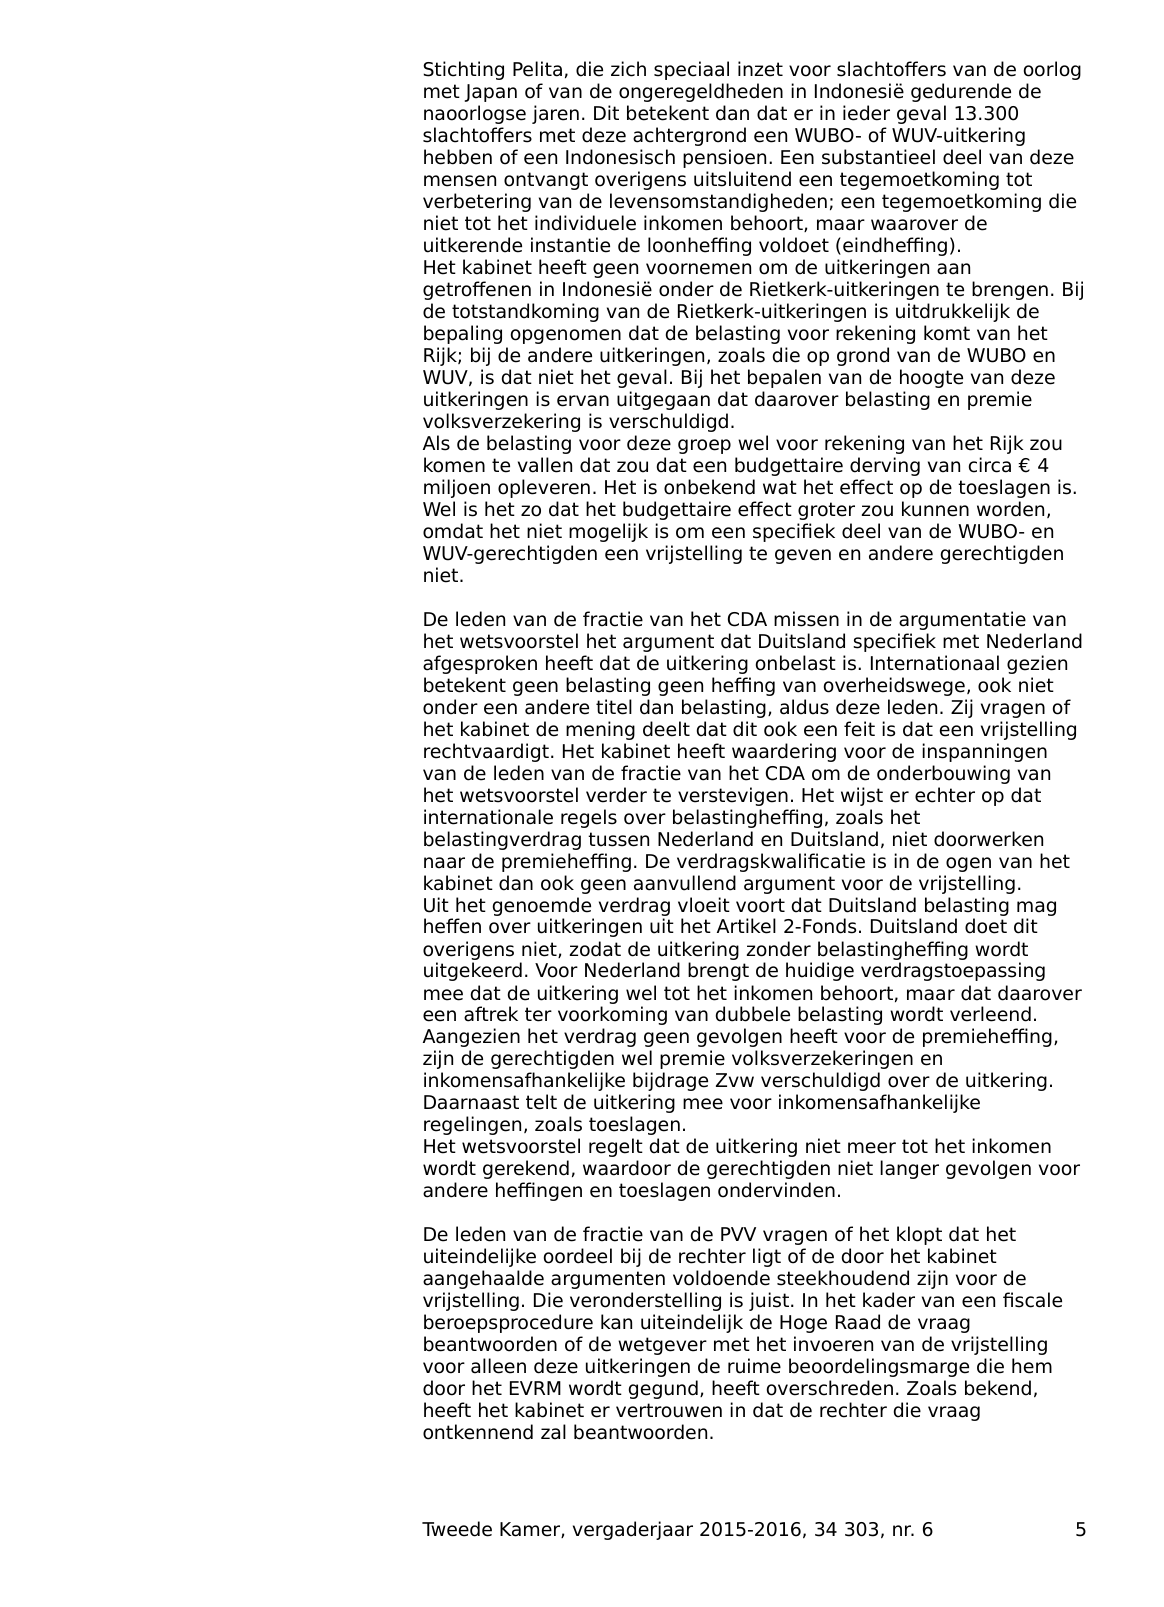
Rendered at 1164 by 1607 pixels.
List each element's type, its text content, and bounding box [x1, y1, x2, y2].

text De leden van de fractie van het CDA missen in de argumentatie van het wetsvoorstel het argument dat Duitsland specifiek met Nederland afgesproken heeft dat de uitkering onbelast is. Internationaal gezien betekent geen belasting geen heffing van overheidswege, ook niet onder een andere titel dan belasting, aldus deze leden. Zij vragen of het kabinet de mening deelt dat dit ook een feit is dat een vrijstelling rechtvaardigt. Het kabinet heeft waardering voor de inspanningen van de leden van de fractie van het CDA om de onderbouwing van het wetsvoorstel verder te verstevigen. Het wijst er echter op dat internationale regels over belastingheffing, zoals het belastingverdrag tussen Nederland en Duitsland, niet doorwerken naar de premieheffing. De verdragskwalificatie is in de ogen van het kabinet dan ook geen aanvullend argument voor de vrijstelling. [422, 609, 1087, 894]
text De leden van de fractie van de PVV vragen of het klopt dat het uiteindelijke oordeel bij de rechter ligt of de door het kabinet aangehaalde argumenten voldoende steekhoudend zijn voor de vrijstelling. Die veronderstelling is juist. In het kader van een fiscale beroepsprocedure kan uiteindelijk de Hoge Raad de vraag beantwoorden of de wetgever met het invoeren van de vrijstelling voor alleen deze uitkeringen de ruime beoordelingsmarge die hem door het EVRM wordt gegund, heeft overschreden. Zoals bekend, heeft het kabinet er vertrouwen in dat de rechter die vraag ontkennend zal beantwoorden. [422, 1224, 1087, 1444]
text Uit het genoemde verdrag vloeit voort dat Duitsland belasting mag heffen over uitkeringen uit het Artikel 2-Fonds. Duitsland doet dit overigens niet, zodat de uitkering zonder belastingheffing wordt uitgekeerd. Voor Nederland brengt de huidige verdragstoepassing mee dat de uitkering wel tot het inkomen behoort, maar dat daarover een aftrek ter voorkoming van dubbele belasting wordt verleend. Aangezien het verdrag geen gevolgen heeft voor de premieheffing, zijn de gerechtigden wel premie volksverzekeringen en inkomensafhankelijke bijdrage Zvw verschuldigd over de uitkering. Daarnaast telt de uitkering mee voor inkomensafhankelijke regelingen, zoals toeslagen. [422, 894, 1087, 1136]
text Het kabinet heeft geen voornemen om de uitkeringen aan getroffenen in Indonesië onder de Rietkerk-uitkeringen te brengen. Bij de totstandkoming van de Rietkerk-uitkeringen is uitdrukkelijk de bepaling opgenomen dat de belasting voor rekening komt van het Rijk; bij de andere uitkeringen, zoals die op grond van de WUBO en WUV, is dat niet het geval. Bij het bepalen van de hoogte van deze uitkeringen is ervan uitgegaan dat daarover belasting en premie volksverzekering is verschuldigd. [422, 257, 1087, 433]
text Stichting Pelita, die zich speciaal inzet voor slachtoffers van de oorlog met Japan of van de ongeregeldheden in Indonesië gedurende de naoorlogse jaren. Dit betekent dan dat er in ieder geval 13.300 slachtoffers met deze achtergrond een WUBO- of WUV-uitkering hebben of een Indonesisch pensioen. Een substantieel deel van deze mensen ontvangt overigens uitsluitend een tegemoetkoming tot verbetering van de levensomstandigheden; een tegemoetkoming die niet tot het individuele inkomen behoort, maar waarover de uitkerende instantie de loonheffing voldoet (eindheffing). [422, 59, 1087, 257]
text Als de belasting voor deze groep wel voor rekening van het Rijk zou komen te vallen dat zou dat een budgettaire derving van circa € 4 miljoen opleveren. Het is onbekend wat het effect op de toeslagen is. Wel is het zo dat het budgettaire effect groter zou kunnen worden, omdat het niet mogelijk is om een specifiek deel van de WUBO- en WUV-gerechtigden een vrijstelling te geven en andere gerechtigden niet. [422, 433, 1087, 587]
text Het wetsvoorstel regelt dat de uitkering niet meer tot het inkomen wordt gerekend, waardoor de gerechtigden niet langer gevolgen voor andere heffingen en toeslagen ondervinden. [422, 1136, 1087, 1202]
